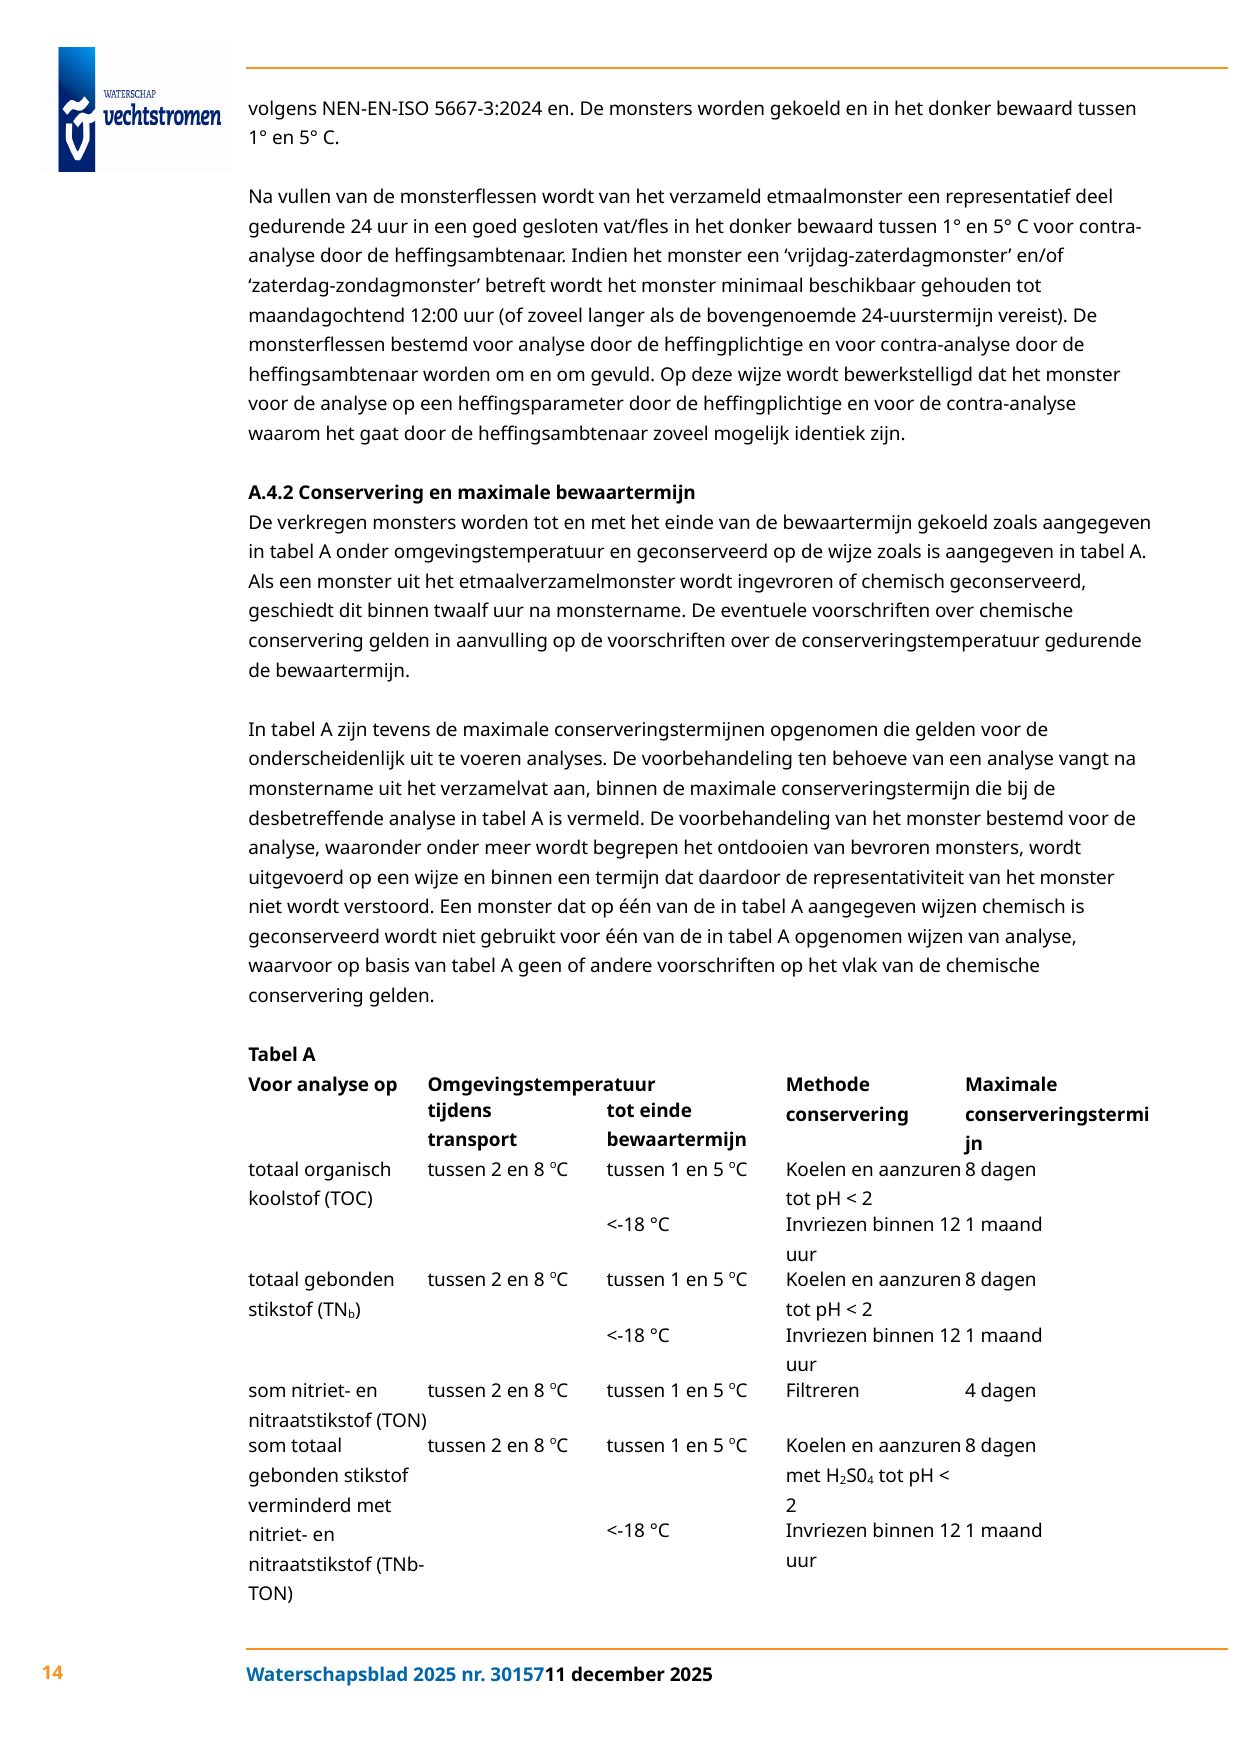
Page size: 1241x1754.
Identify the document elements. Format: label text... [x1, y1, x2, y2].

table_cell Koelen en aanzuren met H2S04 tot pH < 2 [786, 1433, 965, 1517]
table_cell 8 dagen [965, 1433, 1152, 1517]
table_cell tijdens transport [427, 1097, 606, 1156]
text Na vullen van de monsterflessen wordt van het verzameld etmaalmonster een representatief deel gedurende 24 uur in een goed gesloten vat/fles in het donker bewaard tussen 1° en 5° C voor contra-analyse door de heffingsambtenaar. Indien het monster een ‘vrijdag-zaterdagmonster’ en/of ‘zaterdag-zondagmonster’ betreft wordt het monster minimaal beschikbaar gehouden tot maandagochtend 12:00 uur (of zoveel langer als de bovengenoemde 24-uurstermijn vereist). De monsterflessen bestemd voor analyse door de heffingplichtige en voor contra-analyse door de heffingsambtenaar worden om en om gevuld. Op deze wijze wordt bewerkstelligd dat het monster voor de analyse op een heffingsparameter door de heffingplichtige en voor de contra-analyse waarom het gaat door de heffingsambtenaar zoveel mogelijk identiek zijn. [248, 183, 1152, 446]
table_header Maximale conserveringstermijn [965, 1071, 1152, 1156]
table_cell som totaal gebonden stikstof verminderd met nitriet- en nitraatstikstof (TNb-TON) [248, 1433, 427, 1606]
table_cell 8 dagen [965, 1156, 1152, 1211]
table_cell Invriezen binnen 12 uur [786, 1211, 965, 1267]
picture [41, 47, 231, 172]
table_cell tussen 2 en 8 oC [427, 1156, 606, 1267]
table_header Voor analyse op [248, 1071, 427, 1156]
table_cell tot einde bewaartermijn [606, 1097, 786, 1156]
text Tabel A [248, 1041, 1152, 1067]
table_cell som nitriet- en nitraatstikstof (TON) [248, 1377, 427, 1433]
text volgens NEN-EN-ISO 5667-3:2024 en. De monsters worden gekoeld en in het donker bewaard tussen 1° en 5° C. [248, 95, 1152, 150]
table_cell Invriezen binnen 12 uur [786, 1518, 965, 1606]
table_cell tussen 1 en 5 oC [606, 1433, 786, 1517]
text De verkregen monsters worden tot en met het einde van de bewaartermijn gekoeld zoals aangegeven in tabel A onder omgevingstemperatuur en geconserveerd op de wijze zoals is aangegeven in tabel A. Als een monster uit het etmaalverzamelmonster wordt ingevroren of chemisch geconserveerd, geschiedt dit binnen twaalf uur na monstername. De eventuele voorschriften over chemische conservering gelden in aanvulling op de voorschriften over de conserveringstemperatuur gedurende de bewaartermijn. [248, 509, 1152, 683]
table_cell Invriezen binnen 12 uur [786, 1322, 965, 1377]
table_cell tussen 2 en 8 oC [427, 1433, 606, 1606]
table_cell <-18 °C [606, 1211, 786, 1267]
table_cell Koelen en aanzuren tot pH < 2 [786, 1267, 965, 1322]
table_cell 1 maand [965, 1322, 1152, 1377]
table_cell tussen 2 en 8 oC [427, 1267, 606, 1377]
text In tabel A zijn tevens de maximale conserveringstermijnen opgenomen die gelden voor de onderscheidenlijk uit te voeren analyses. De voorbehandeling ten behoeve van een analyse vangt na monstername uit het verzamelvat aan, binnen de maximale conserveringstermijn die bij de desbetreffende analyse in tabel A is vermeld. De voorbehandeling van het monster bestemd voor de analyse, waaronder onder meer wordt begrepen het ontdooien van bevroren monsters, wordt uitgevoerd op een wijze en binnen een termijn dat daardoor de representativiteit van het monster niet wordt verstoord. Een monster dat op één van de in tabel A aangegeven wijzen chemisch is geconserveerd wordt niet gebruikt voor één van de in tabel A opgenomen wijzen van analyse, waarvoor op basis van tabel A geen of andere voorschriften op het vlak van de chemische conservering gelden. [248, 716, 1152, 1008]
table_cell 1 maand [965, 1211, 1152, 1267]
table_cell 8 dagen [965, 1267, 1152, 1322]
table_cell tussen 1 en 5 oC [606, 1156, 786, 1211]
table_cell Koelen en aanzuren tot pH < 2 [786, 1156, 965, 1211]
table_cell 1 maand [965, 1518, 1152, 1606]
table_cell tussen 1 en 5 oC [606, 1377, 786, 1433]
table_header Omgevingstemperatuur [427, 1071, 786, 1097]
table_cell totaal organisch koolstof (TOC) [248, 1156, 427, 1267]
table_cell tussen 2 en 8 oC [427, 1377, 606, 1433]
table_cell tussen 1 en 5 oC [606, 1267, 786, 1322]
table_cell totaal gebonden stikstof (TNb) [248, 1267, 427, 1377]
table_header Methode conservering [786, 1071, 965, 1156]
table_cell <-18 °C [606, 1518, 786, 1606]
table_cell Filtreren [786, 1377, 965, 1433]
table_cell <-18 °C [606, 1322, 786, 1377]
table_cell 4 dagen [965, 1377, 1152, 1433]
text A.4.2 Conservering en maximale bewaartermijn [248, 479, 1152, 505]
